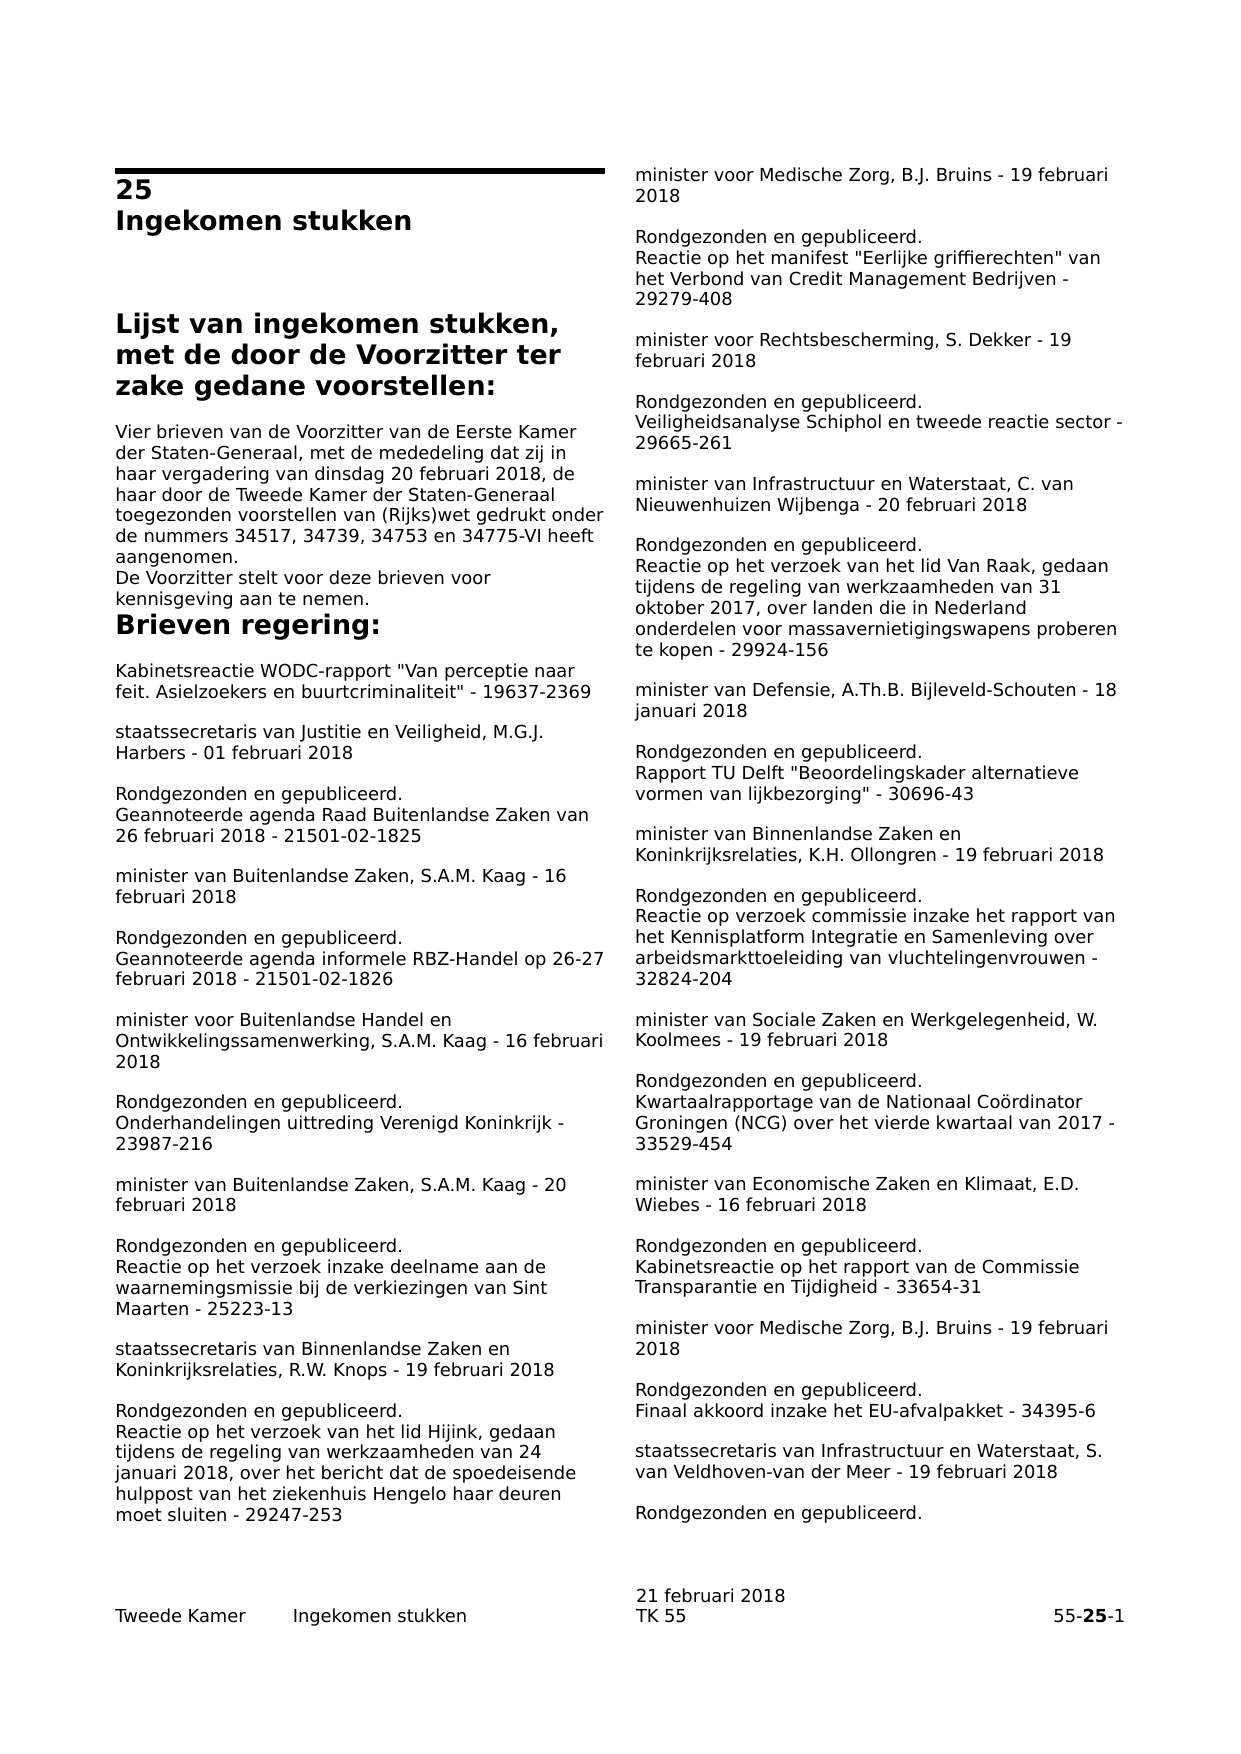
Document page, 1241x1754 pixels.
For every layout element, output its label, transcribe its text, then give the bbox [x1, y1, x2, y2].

text Reactie op het manifest "Eerlijke griffierechten" van het Verbond van Credit Management Bedrijven - 29279-408 [635, 247, 1125, 310]
text Geannoteerde agenda Raad Buitenlandse Zaken van 26 februari 2018 - 21501-02-1825 [115, 804, 605, 846]
text minister voor Rechtsbescherming, S. Dekker - 19 februari 2018 [635, 330, 1125, 371]
text Rondgezonden en gepubliceerd. [635, 535, 1125, 556]
title 25 Ingekomen stukken [115, 174, 605, 237]
text Veiligheidsanalyse Schiphol en tweede reactie sector - 29665-261 [635, 412, 1125, 454]
text Rondgezonden en gepubliceerd. [635, 742, 1125, 762]
text Rondgezonden en gepubliceerd. [635, 1071, 1125, 1092]
text Rondgezonden en gepubliceerd. [115, 1236, 605, 1257]
text Onderhandelingen uittreding Verenigd Koninkrijk - 23987-216 [115, 1113, 605, 1154]
text Reactie op verzoek commissie inzake het rapport van het Kennisplatform Integratie en Samenleving over arbeidsmarkttoeleiding van vluchtelingenvrouwen - 32824-204 [635, 906, 1125, 989]
text Rondgezonden en gepubliceerd. [635, 1379, 1125, 1400]
text Kabinetsreactie op het rapport van de Commissie Transparantie en Tijdigheid - 33654-31 [635, 1256, 1125, 1298]
text minister voor Medische Zorg, B.J. Bruins - 19 februari 2018 [635, 1318, 1125, 1359]
text minister van Economische Zaken en Klimaat, E.D. Wiebes - 16 februari 2018 [635, 1174, 1125, 1216]
text Reactie op het verzoek inzake deelname aan de waarnemingsmissie bij de verkiezingen van Sint Maarten - 25223-13 [115, 1257, 605, 1319]
text minister van Sociale Zaken en Werkgelegenheid, W. Koolmees - 19 februari 2018 [635, 1009, 1125, 1051]
text Reactie op het verzoek van het lid Hijink, gedaan tijdens de regeling van werkzaamheden van 24 januari 2018, over het bericht dat de spoedeisende hulppost van het ziekenhuis Hengelo haar deuren moet sluiten - 29247-253 [115, 1421, 605, 1526]
text Rondgezonden en gepubliceerd. [115, 928, 605, 948]
text Rondgezonden en gepubliceerd. [635, 227, 1125, 247]
text Kwartaalrapportage van de Nationaal Coördinator Groningen (NCG) over het vierde kwartaal van 2017 - 33529-454 [635, 1092, 1125, 1154]
text Rondgezonden en gepubliceerd. [635, 886, 1125, 906]
text Rondgezonden en gepubliceerd. [635, 1236, 1125, 1256]
title Lijst van ingekomen stukken, met de door de Voorzitter ter zake gedane voorstellen: [115, 308, 605, 402]
text staatssecretaris van Infrastructuur en Waterstaat, S. van Veldhoven-van der Meer - 19 februari 2018 [635, 1441, 1125, 1483]
text Kabinetsreactie WODC-rapport "Van perceptie naar feit. Asielzoekers en buurtcriminaliteit" - 19637-2369 [115, 661, 605, 702]
text minister van Defensie, A.Th.B. Bijleveld-Schouten - 18 januari 2018 [635, 680, 1125, 722]
text De Voorzitter stelt voor deze brieven voor kennisgeving aan te nemen. [115, 568, 605, 609]
text Rondgezonden en gepubliceerd. [115, 1092, 605, 1113]
text Rondgezonden en gepubliceerd. [635, 1503, 1125, 1523]
title Brieven regering: [115, 609, 605, 641]
text minister van Binnenlandse Zaken en Koninkrijksrelaties, K.H. Ollongren - 19 februari 2018 [635, 824, 1125, 866]
text minister van Buitenlandse Zaken, S.A.M. Kaag - 16 februari 2018 [115, 866, 605, 908]
text staatssecretaris van Justitie en Veiligheid, M.G.J. Harbers - 01 februari 2018 [115, 722, 605, 764]
text Geannoteerde agenda informele RBZ-Handel op 26-27 februari 2018 - 21501-02-1826 [115, 948, 605, 990]
text minister voor Buitenlandse Handel en Ontwikkelingssamenwerking, S.A.M. Kaag - 16 februari 2018 [115, 1010, 605, 1072]
text Finaal akkoord inzake het EU-afvalpakket - 34395-6 [635, 1400, 1125, 1421]
text Rondgezonden en gepubliceerd. [635, 391, 1125, 412]
text Rondgezonden en gepubliceerd. [115, 1401, 605, 1421]
text Reactie op het verzoek van het lid Van Raak, gedaan tijdens de regeling van werkzaamheden van 31 oktober 2017, over landen die in Nederland onderdelen voor massavernietigingswapens proberen te kopen - 29924-156 [635, 556, 1125, 660]
text minister van Infrastructuur en Waterstaat, C. van Nieuwenhuizen Wijbenga - 20 februari 2018 [635, 474, 1125, 515]
text Rapport TU Delft "Beoordelingskader alternatieve vormen van lijkbezorging" - 30696-43 [635, 762, 1125, 804]
text minister van Buitenlandse Zaken, S.A.M. Kaag - 20 februari 2018 [115, 1174, 605, 1216]
text minister voor Medische Zorg, B.J. Bruins - 19 februari 2018 [635, 165, 1125, 207]
text staatssecretaris van Binnenlandse Zaken en Koninkrijksrelaties, R.W. Knops - 19 februari 2018 [115, 1339, 605, 1381]
text Vier brieven van de Voorzitter van de Eerste Kamer der Staten-Generaal, met de mededeling dat zij in haar vergadering van dinsdag 20 februari 2018, de haar door de Tweede Kamer der Staten-Generaal toegezonden voorstellen van (Rijks)wet gedrukt onder de nummers 34517, 34739, 34753 en 34775-VI heeft aangenomen. [115, 422, 605, 568]
text Rondgezonden en gepubliceerd. [115, 784, 605, 804]
